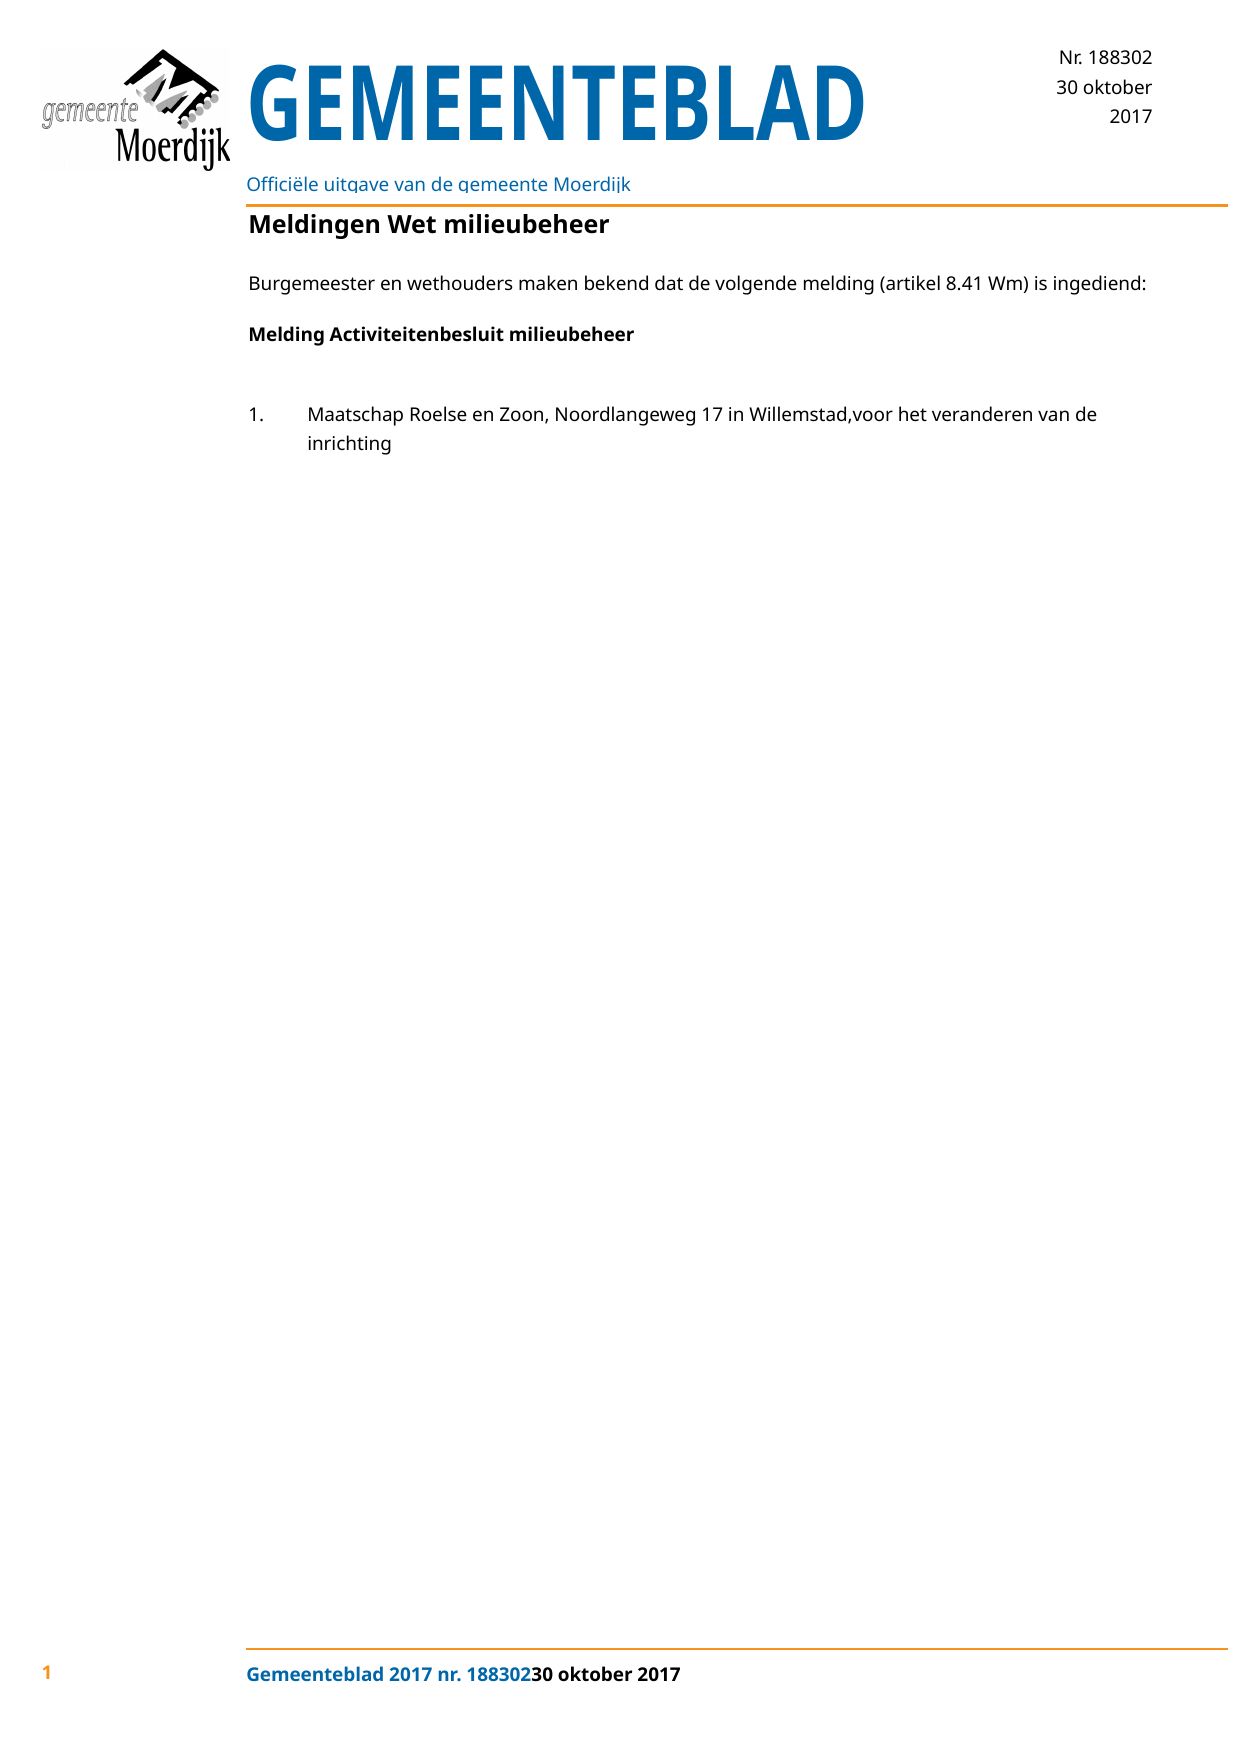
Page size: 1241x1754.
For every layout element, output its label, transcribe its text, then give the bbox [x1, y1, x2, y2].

list Maatschap Roelse en Zoon, Noordlangeweg 17 in Willemstad,voor het veranderen van de inrichting [248, 401, 1152, 456]
picture [41, 47, 231, 172]
text Melding Activiteitenbesluit milieubeheer [248, 321, 1152, 346]
text Burgemeester en wethouders maken bekend dat de volgende melding (artikel 8.41 Wm) is ingediend: [248, 270, 1152, 296]
text Meldingen Wet milieubeheer [248, 207, 1152, 241]
